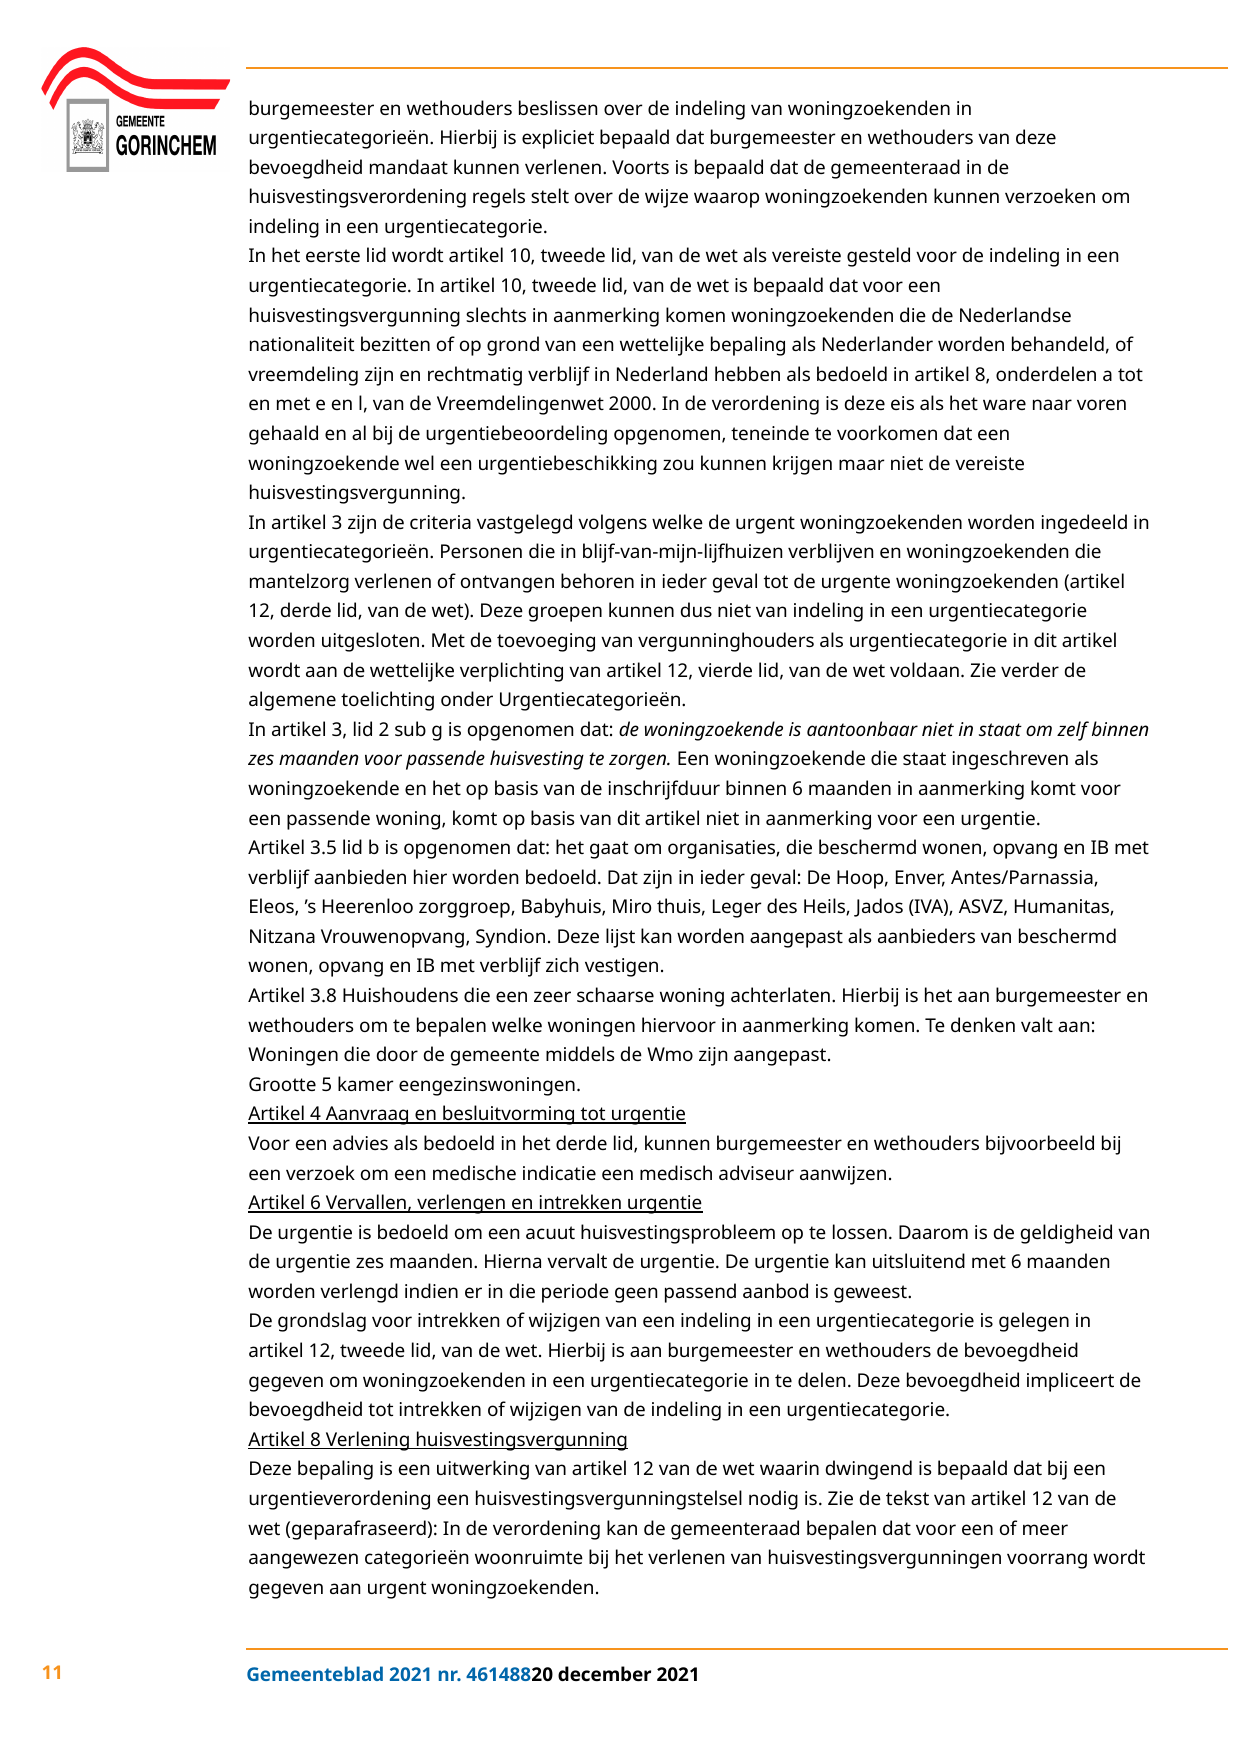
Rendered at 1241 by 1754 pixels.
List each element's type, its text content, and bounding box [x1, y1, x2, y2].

text De grondslag voor intrekken of wijzigen van een indeling in een urgentiecategorie is gelegen in artikel 12, tweede lid, van de wet. Hierbij is aan burgemeester en wethouders de bevoegdheid gegeven om woningzoekenden in een urgentiecategorie in te delen. Deze bevoegdheid impliceert de bevoegdheid tot intrekken of wijzigen van de indeling in een urgentiecategorie. [248, 1308, 1152, 1422]
text Artikel 6 Vervallen, verlengen en intrekken urgentie [248, 1189, 1152, 1215]
text Artikel 8 Verlening huisvestingsvergunning [248, 1426, 1152, 1452]
text Grootte 5 kamer eengezinswoningen. [248, 1071, 1152, 1097]
text De urgentie is bedoeld om een acuut huisvestingsprobleem op te lossen. Daarom is de geldigheid van de urgentie zes maanden. Hierna vervalt de urgentie. De urgentie kan uitsluitend met 6 maanden worden verlengd indien er in die periode geen passend aanbod is geweest. [248, 1219, 1152, 1304]
text In artikel 3 zijn de criteria vastgelegd volgens welke de urgent woningzoekenden worden ingedeeld in urgentiecategorieën. Personen die in blijf-van-mijn-lijfhuizen verblijven en woningzoekenden die mantelzorg verlenen of ontvangen behoren in ieder geval tot de urgente woningzoekenden (artikel 12, derde lid, van de wet). Deze groepen kunnen dus niet van indeling in een urgentiecategorie worden uitgesloten. Met de toevoeging van vergunninghouders als urgentiecategorie in dit artikel wordt aan de wettelijke verplichting van artikel 12, vierde lid, van de wet voldaan. Zie verder de algemene toelichting onder Urgentiecategorieën. [248, 509, 1152, 712]
text In het eerste lid wordt artikel 10, tweede lid, van de wet als vereiste gesteld voor de indeling in een urgentiecategorie. In artikel 10, tweede lid, van de wet is bepaald dat voor een huisvestingsvergunning slechts in aanmerking komen woningzoekenden die de Nederlandse nationaliteit bezitten of op grond van een wettelijke bepaling als Nederlander worden behandeld, of vreemdeling zijn en rechtmatig verblijf in Nederland hebben als bedoeld in artikel 8, onderdelen a tot en met e en l, van de Vreemdelingenwet 2000. In de verordening is deze eis als het ware naar voren gehaald en al bij de urgentiebeoordeling opgenomen, teneinde te voorkomen dat een woningzoekende wel een urgentiebeschikking zou kunnen krijgen maar niet de vereiste huisvestingsvergunning. [248, 243, 1152, 505]
picture [41, 47, 231, 172]
text Deze bepaling is een uitwerking van artikel 12 van de wet waarin dwingend is bepaald dat bij een urgentieverordening een huisvestingsvergunningstelsel nodig is. Zie de tekst van artikel 12 van de wet (geparafraseerd): In de verordening kan de gemeenteraad bepalen dat voor een of meer aangewezen categorieën woonruimte bij het verlenen van huisvestingsvergunningen voorrang wordt gegeven aan urgent woningzoekenden. [248, 1456, 1152, 1600]
text Artikel 3.5 lid b is opgenomen dat: het gaat om organisaties, die beschermd wonen, opvang en IB met verblijf aanbieden hier worden bedoeld. Dat zijn in ieder geval: De Hoop, Enver, Antes/Parnassia, Eleos, ’s Heerenloo zorggroep, Babyhuis, Miro thuis, Leger des Heils, Jados (IVA), ASVZ, Humanitas, Nitzana Vrouwenopvang, Syndion. Deze lijst kan worden aangepast als aanbieders van beschermd wonen, opvang en IB met verblijf zich vestigen. [248, 834, 1152, 978]
text Voor een advies als bedoeld in het derde lid, kunnen burgemeester en wethouders bijvoorbeeld bij een verzoek om een medische indicatie een medisch adviseur aanwijzen. [248, 1130, 1152, 1186]
text Artikel 3.8 Huishoudens die een zeer schaarse woning achterlaten. Hierbij is het aan burgemeester en wethouders om te bepalen welke woningen hiervoor in aanmerking komen. Te denken valt aan: [248, 982, 1152, 1038]
text Artikel 4 Aanvraag en besluitvorming tot urgentie [248, 1101, 1152, 1126]
text In artikel 3, lid 2 sub g is opgenomen dat: de woningzoekende is aantoonbaar niet in staat om zelf binnen zes maanden voor passende huisvesting te zorgen. Een woningzoekende die staat ingeschreven als woningzoekende en het op basis van de inschrijfduur binnen 6 maanden in aanmerking komt voor een passende woning, komt op basis van dit artikel niet in aanmerking voor een urgentie. [248, 716, 1152, 831]
text Woningen die door de gemeente middels de Wmo zijn aangepast. [248, 1041, 1152, 1067]
text burgemeester en wethouders beslissen over de indeling van woningzoekenden in urgentiecategorieën. Hierbij is expliciet bepaald dat burgemeester en wethouders van deze bevoegdheid mandaat kunnen verlenen. Voorts is bepaald dat de gemeenteraad in de huisvestingsverordening regels stelt over de wijze waarop woningzoekenden kunnen verzoeken om indeling in een urgentiecategorie. [248, 95, 1152, 239]
